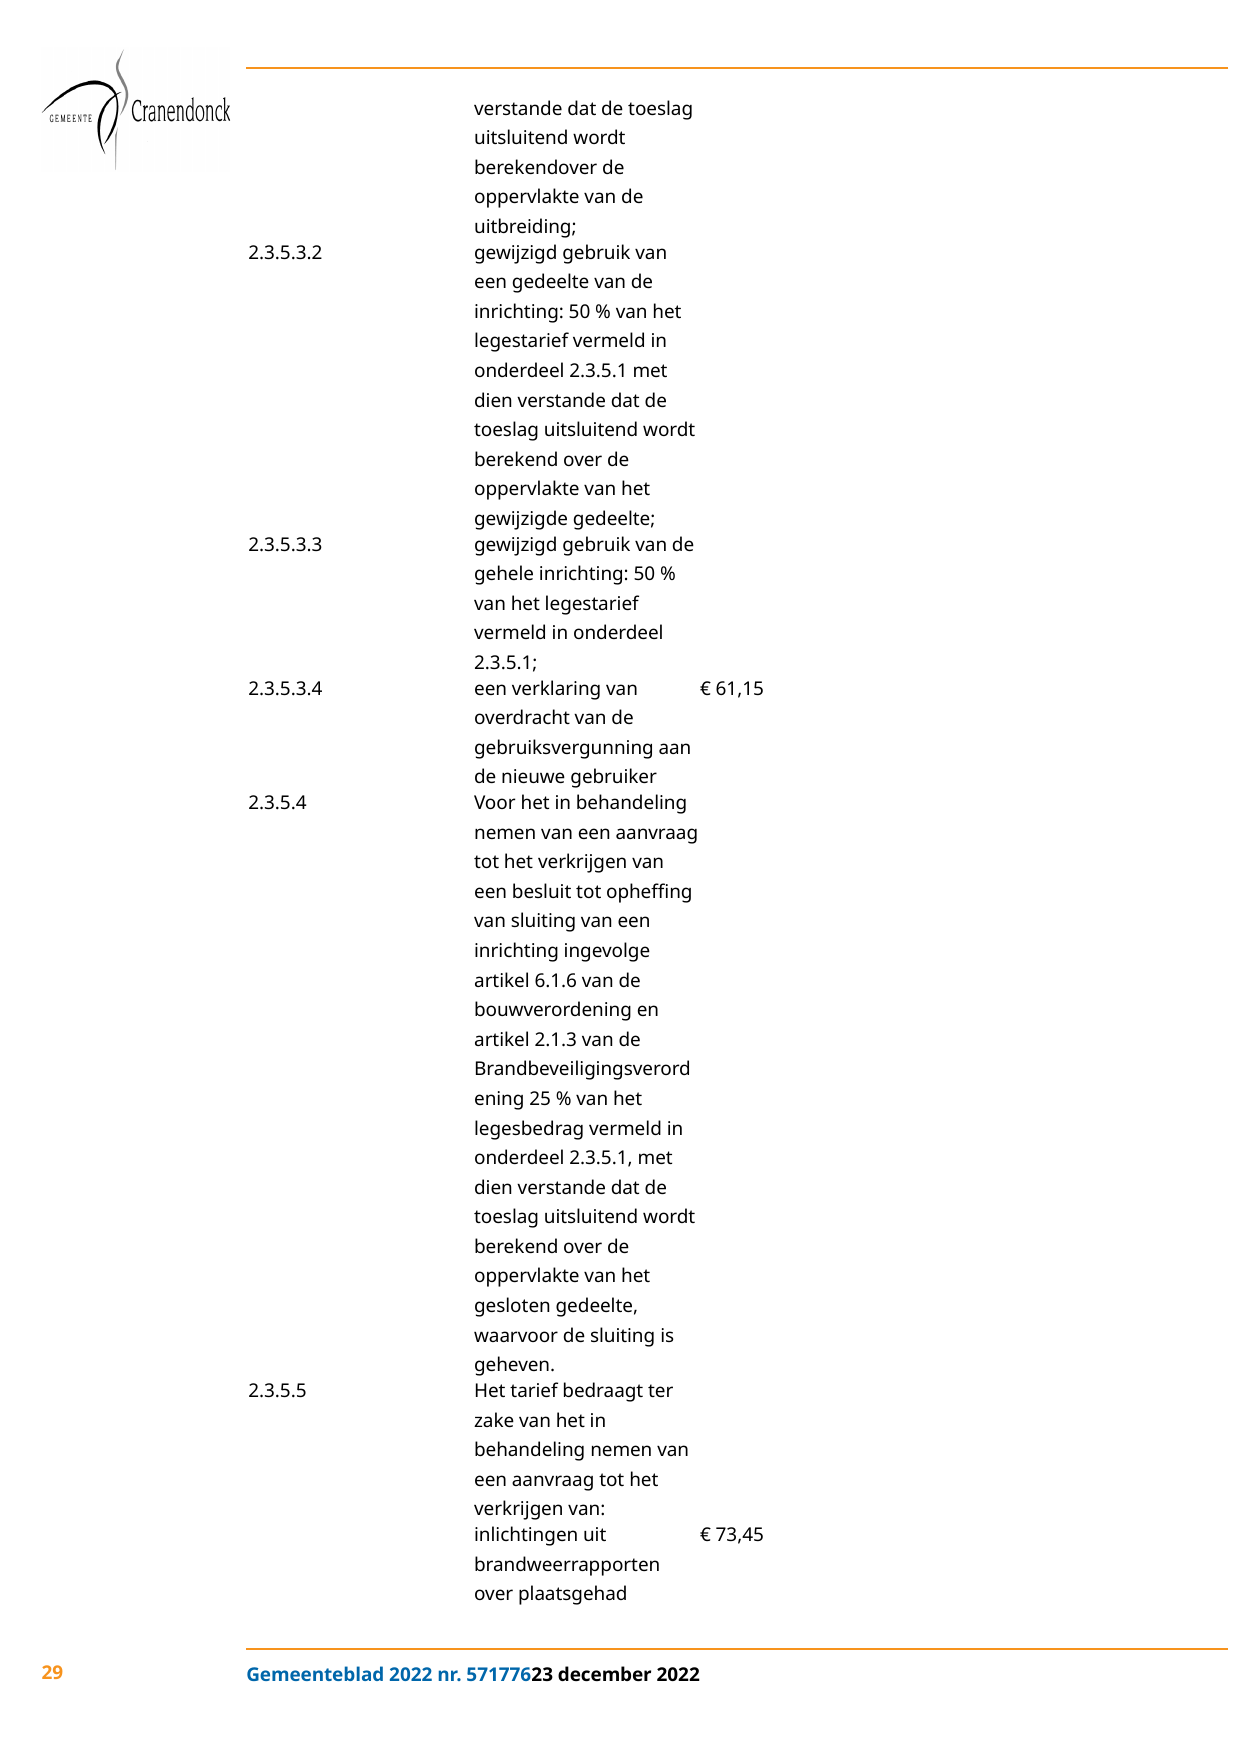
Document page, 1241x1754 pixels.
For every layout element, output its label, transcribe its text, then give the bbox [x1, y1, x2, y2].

table_cell [700, 239, 926, 531]
table_cell € 61,15 [700, 675, 926, 789]
table_cell € 73,45 [700, 1521, 926, 1606]
table_cell verstande dat de toeslag uitsluitend wordt berekendover de oppervlakte van de uitbreiding; [474, 95, 700, 239]
table_cell gewijzigd gebruik van een gedeelte van de inrichting: 50 % van het legestarief vermeld in onderdeel 2.3.5.1 met dien verstande dat de toeslag uitsluitend wordt berekend over de oppervlakte van het gewijzigde gedeelte; [474, 239, 700, 531]
table_cell een verklaring van overdracht van de gebruiksvergunning aan de nieuwe gebruiker [474, 675, 700, 789]
table_cell [926, 1377, 1152, 1521]
table_cell Het tarief bedraagt ter zake van het in behandeling nemen van een aanvraag tot het verkrijgen van: [474, 1377, 700, 1521]
table_cell [926, 531, 1152, 675]
table_cell 2.3.5.3.3 [248, 531, 474, 675]
table_cell 2.3.5.4 [248, 789, 474, 1377]
table_cell [700, 789, 926, 1377]
table_cell [926, 95, 1152, 239]
table_cell [926, 239, 1152, 531]
table_cell 2.3.5.3.2 [248, 239, 474, 531]
table_cell 2.3.5.3.4 [248, 675, 474, 789]
table_cell [248, 95, 474, 239]
table_cell [926, 789, 1152, 1377]
table_cell 2.3.5.5 [248, 1377, 474, 1521]
table_cell [700, 531, 926, 675]
table_cell inlichtingen uit brandweerrapporten over plaatsgehad [474, 1521, 700, 1606]
table_cell [700, 95, 926, 239]
table_cell [926, 1521, 1152, 1606]
table_cell [248, 1521, 474, 1606]
picture [41, 47, 231, 172]
table_cell [700, 1377, 926, 1521]
table_cell [926, 675, 1152, 789]
table_cell Voor het in behandeling nemen van een aanvraag tot het verkrijgen van een besluit tot opheffing van sluiting van een inrichting ingevolge artikel 6.1.6 van de bouwverordening en artikel 2.1.3 van de Brandbeveiligingsverordening 25 % van het legesbedrag vermeld in onderdeel 2.3.5.1, met dien verstande dat de toeslag uitsluitend wordt berekend over de oppervlakte van het gesloten gedeelte, waarvoor de sluiting is geheven. [474, 789, 700, 1377]
table_cell gewijzigd gebruik van de gehele inrichting: 50 % van het legestarief vermeld in onderdeel 2.3.5.1; [474, 531, 700, 675]
